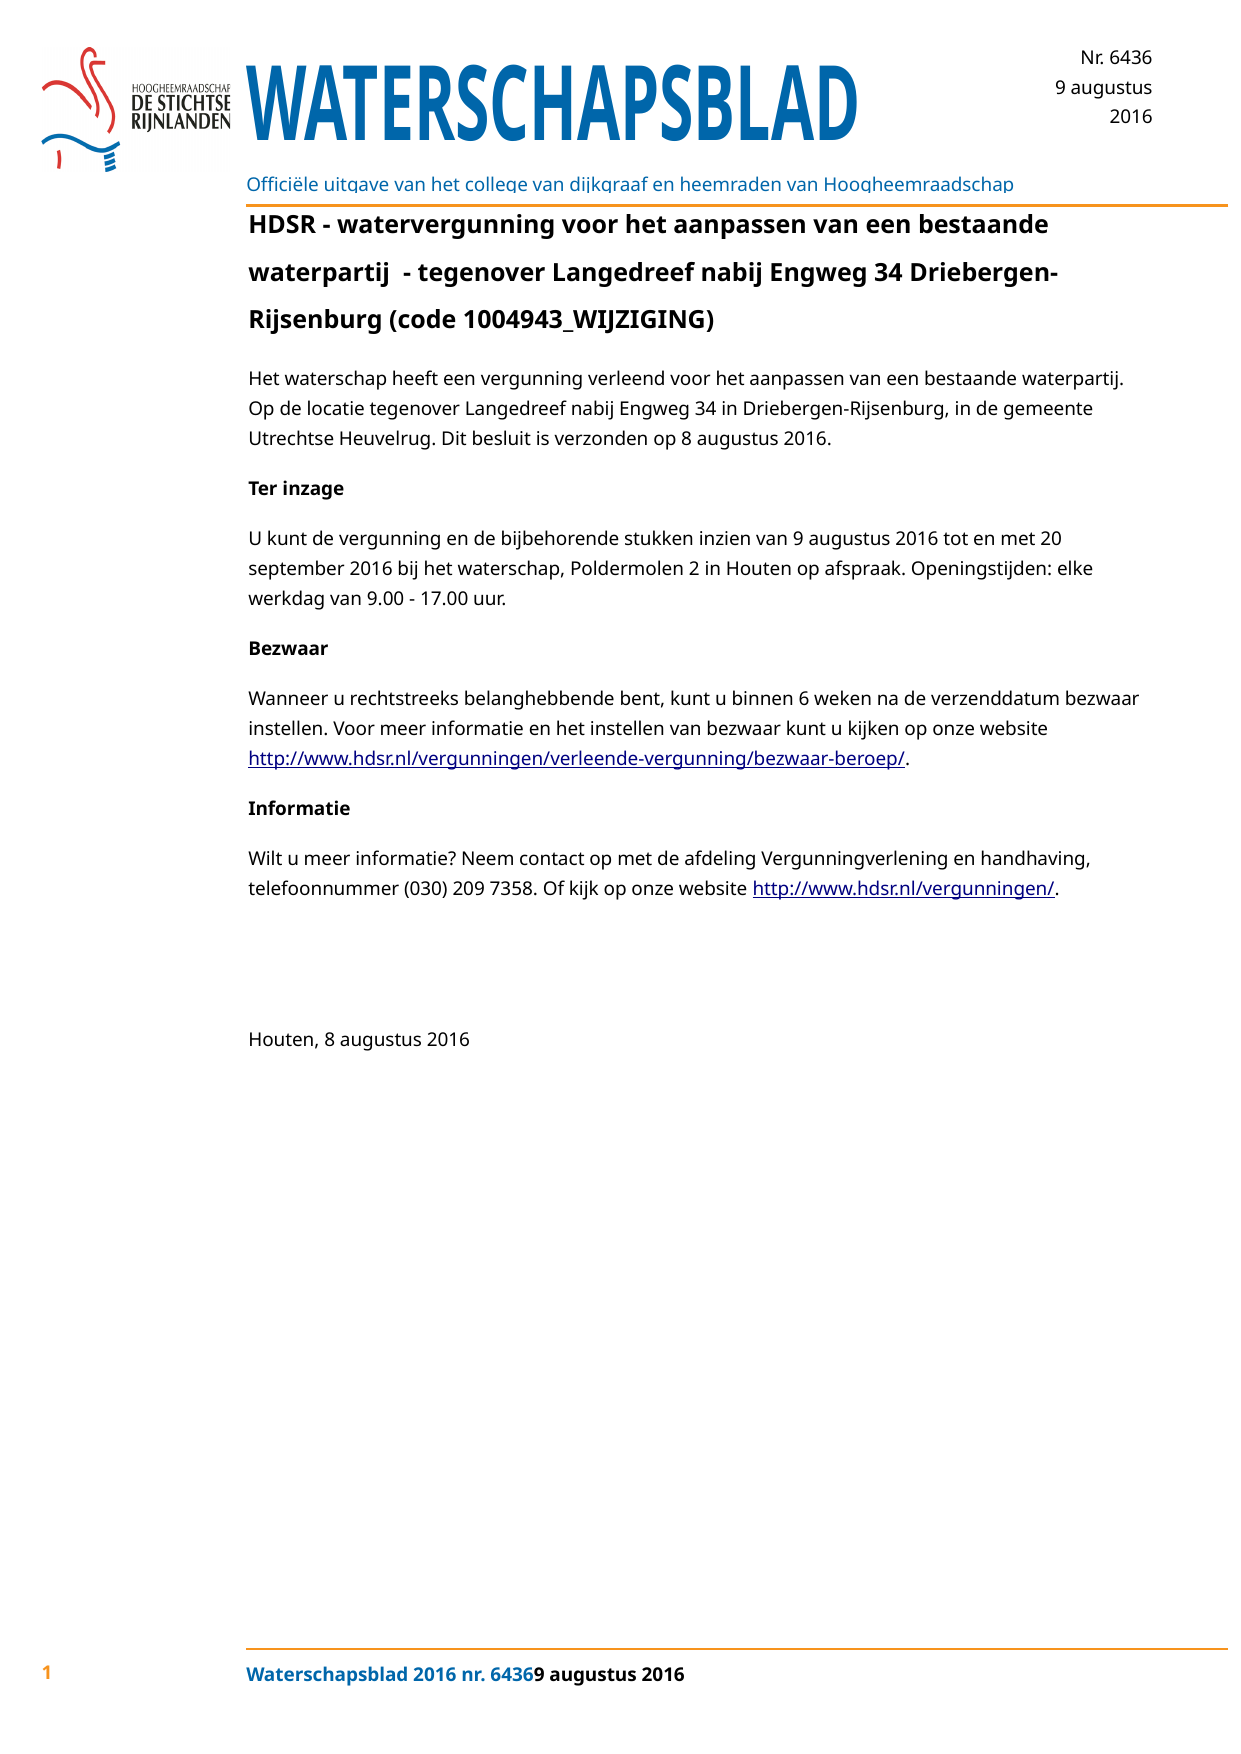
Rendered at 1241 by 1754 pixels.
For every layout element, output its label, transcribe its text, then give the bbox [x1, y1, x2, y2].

text Informatie [248, 795, 1152, 821]
text Bezwaar [248, 635, 1152, 661]
text HDSR - watervergunning voor het aanpassen van een bestaande waterpartij - tegenover Langedreef nabij Engweg 34 Driebergen-Rijsenburg (code 1004943_WIJZIGING) [248, 207, 1152, 336]
text U kunt de vergunning en de bijbehorende stukken inzien van 9 augustus 2016 tot en met 20 september 2016 bij het waterschap, Poldermolen 2 in Houten op afspraak. Openingstijden: elke werkdag van 9.00 - 17.00 uur. [248, 526, 1152, 610]
text Wanneer u rechtstreeks belanghebbende bent, kunt u binnen 6 weken na de verzenddatum bezwaar instellen. Voor meer informatie en het instellen van bezwaar kunt u kijken op onze website http://www.hdsr.nl/vergunningen/verleende-vergunning/bezwaar-beroep/. [248, 686, 1152, 770]
text Houten, 8 augustus 2016 [248, 1026, 1152, 1052]
text Het waterschap heeft een vergunning verleend voor het aanpassen van een bestaande waterpartij. Op de locatie tegenover Langedreef nabij Engweg 34 in Driebergen-Rijsenburg, in de gemeente Utrechtse Heuvelrug. Dit besluit is verzonden op 8 augustus 2016. [248, 366, 1152, 450]
picture [41, 47, 231, 172]
text Ter inzage [248, 475, 1152, 501]
text Wilt u meer informatie? Neem contact op met de afdeling Vergunningverlening en handhaving, telefoonnummer (030) 209 7358. Of kijk op onze website http://www.hdsr.nl/vergunningen/. [248, 846, 1152, 901]
